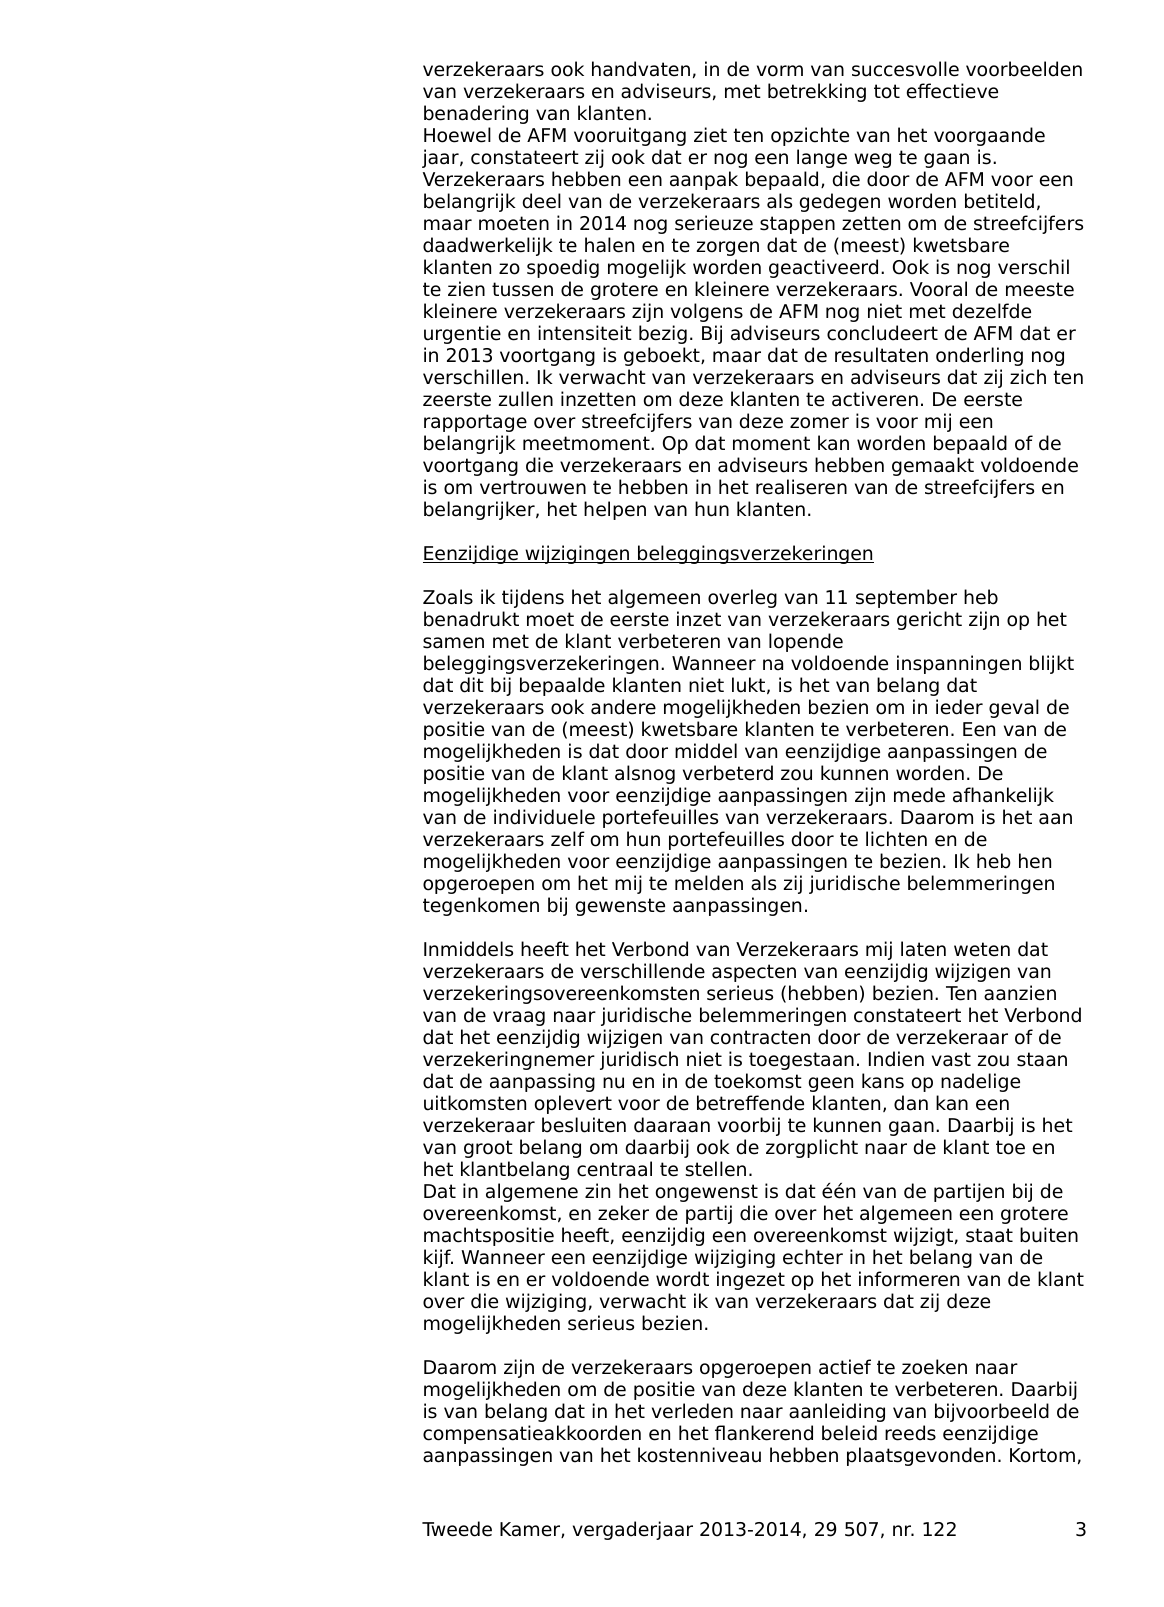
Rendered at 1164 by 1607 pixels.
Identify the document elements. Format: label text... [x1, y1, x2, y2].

text Dat in algemene zin het ongewenst is dat één van de partijen bij de overeenkomst, en zeker de partij die over het algemeen een grotere machtspositie heeft, eenzijdig een overeenkomst wijzigt, staat buiten kijf. Wanneer een eenzijdige wijziging echter in het belang van de klant is en er voldoende wordt ingezet op het informeren van de klant over die wijziging, verwacht ik van verzekeraars dat zij deze mogelijkheden serieus bezien. [422, 1181, 1087, 1334]
text Inmiddels heeft het Verbond van Verzekeraars mij laten weten dat verzekeraars de verschillende aspecten van eenzijdig wijzigen van verzekeringsovereenkomsten serieus (hebben) bezien. Ten aanzien van de vraag naar juridische belemmeringen constateert het Verbond dat het eenzijdig wijzigen van contracten door de verzekeraar of de verzekeringnemer juridisch niet is toegestaan. Indien vast zou staan dat de aanpassing nu en in de toekomst geen kans op nadelige uitkomsten oplevert voor de betreffende klanten, dan kan een verzekeraar besluiten daaraan voorbij te kunnen gaan. Daarbij is het van groot belang om daarbij ook de zorgplicht naar de klant toe en het klantbelang centraal te stellen. [422, 939, 1087, 1181]
text Hoewel de AFM vooruitgang ziet ten opzichte van het voorgaande jaar, constateert zij ook dat er nog een lange weg te gaan is. Verzekeraars hebben een aanpak bepaald, die door de AFM voor een belangrijk deel van de verzekeraars als gedegen worden betiteld, maar moeten in 2014 nog serieuze stappen zetten om de streefcijfers daadwerkelijk te halen en te zorgen dat de (meest) kwetsbare klanten zo spoedig mogelijk worden geactiveerd. Ook is nog verschil te zien tussen de grotere en kleinere verzekeraars. Vooral de meeste kleinere verzekeraars zijn volgens de AFM nog niet met dezelfde urgentie en intensiteit bezig. Bij adviseurs concludeert de AFM dat er in 2013 voortgang is geboekt, maar dat de resultaten onderling nog verschillen. Ik verwacht van verzekeraars en adviseurs dat zij zich ten zeerste zullen inzetten om deze klanten te activeren. De eerste rapportage over streefcijfers van deze zomer is voor mij een belangrijk meetmoment. Op dat moment kan worden bepaald of de voortgang die verzekeraars en adviseurs hebben gemaakt voldoende is om vertrouwen te hebben in het realiseren van de streefcijfers en belangrijker, het helpen van hun klanten. [422, 125, 1087, 521]
text verzekeraars ook handvaten, in de vorm van succesvolle voorbeelden van verzekeraars en adviseurs, met betrekking tot effectieve benadering van klanten. [422, 59, 1087, 125]
text Zoals ik tijdens het algemeen overleg van 11 september heb benadrukt moet de eerste inzet van verzekeraars gericht zijn op het samen met de klant verbeteren van lopende beleggingsverzekeringen. Wanneer na voldoende inspanningen blijkt dat dit bij bepaalde klanten niet lukt, is het van belang dat verzekeraars ook andere mogelijkheden bezien om in ieder geval de positie van de (meest) kwetsbare klanten te verbeteren. Een van de mogelijkheden is dat door middel van eenzijdige aanpassingen de positie van de klant alsnog verbeterd zou kunnen worden. De mogelijkheden voor eenzijdige aanpassingen zijn mede afhankelijk van de individuele portefeuilles van verzekeraars. Daarom is het aan verzekeraars zelf om hun portefeuilles door te lichten en de mogelijkheden voor eenzijdige aanpassingen te bezien. Ik heb hen opgeroepen om het mij te melden als zij juridische belemmeringen tegenkomen bij gewenste aanpassingen. [422, 587, 1087, 917]
subtitle Eenzijdige wijzigingen beleggingsverzekeringen [422, 543, 1087, 565]
text Daarom zijn de verzekeraars opgeroepen actief te zoeken naar mogelijkheden om de positie van deze klanten te verbeteren. Daarbij is van belang dat in het verleden naar aanleiding van bijvoorbeeld de compensatieakkoorden en het flankerend beleid reeds eenzijdige aanpassingen van het kostenniveau hebben plaatsgevonden. Kortom, [422, 1357, 1087, 1467]
